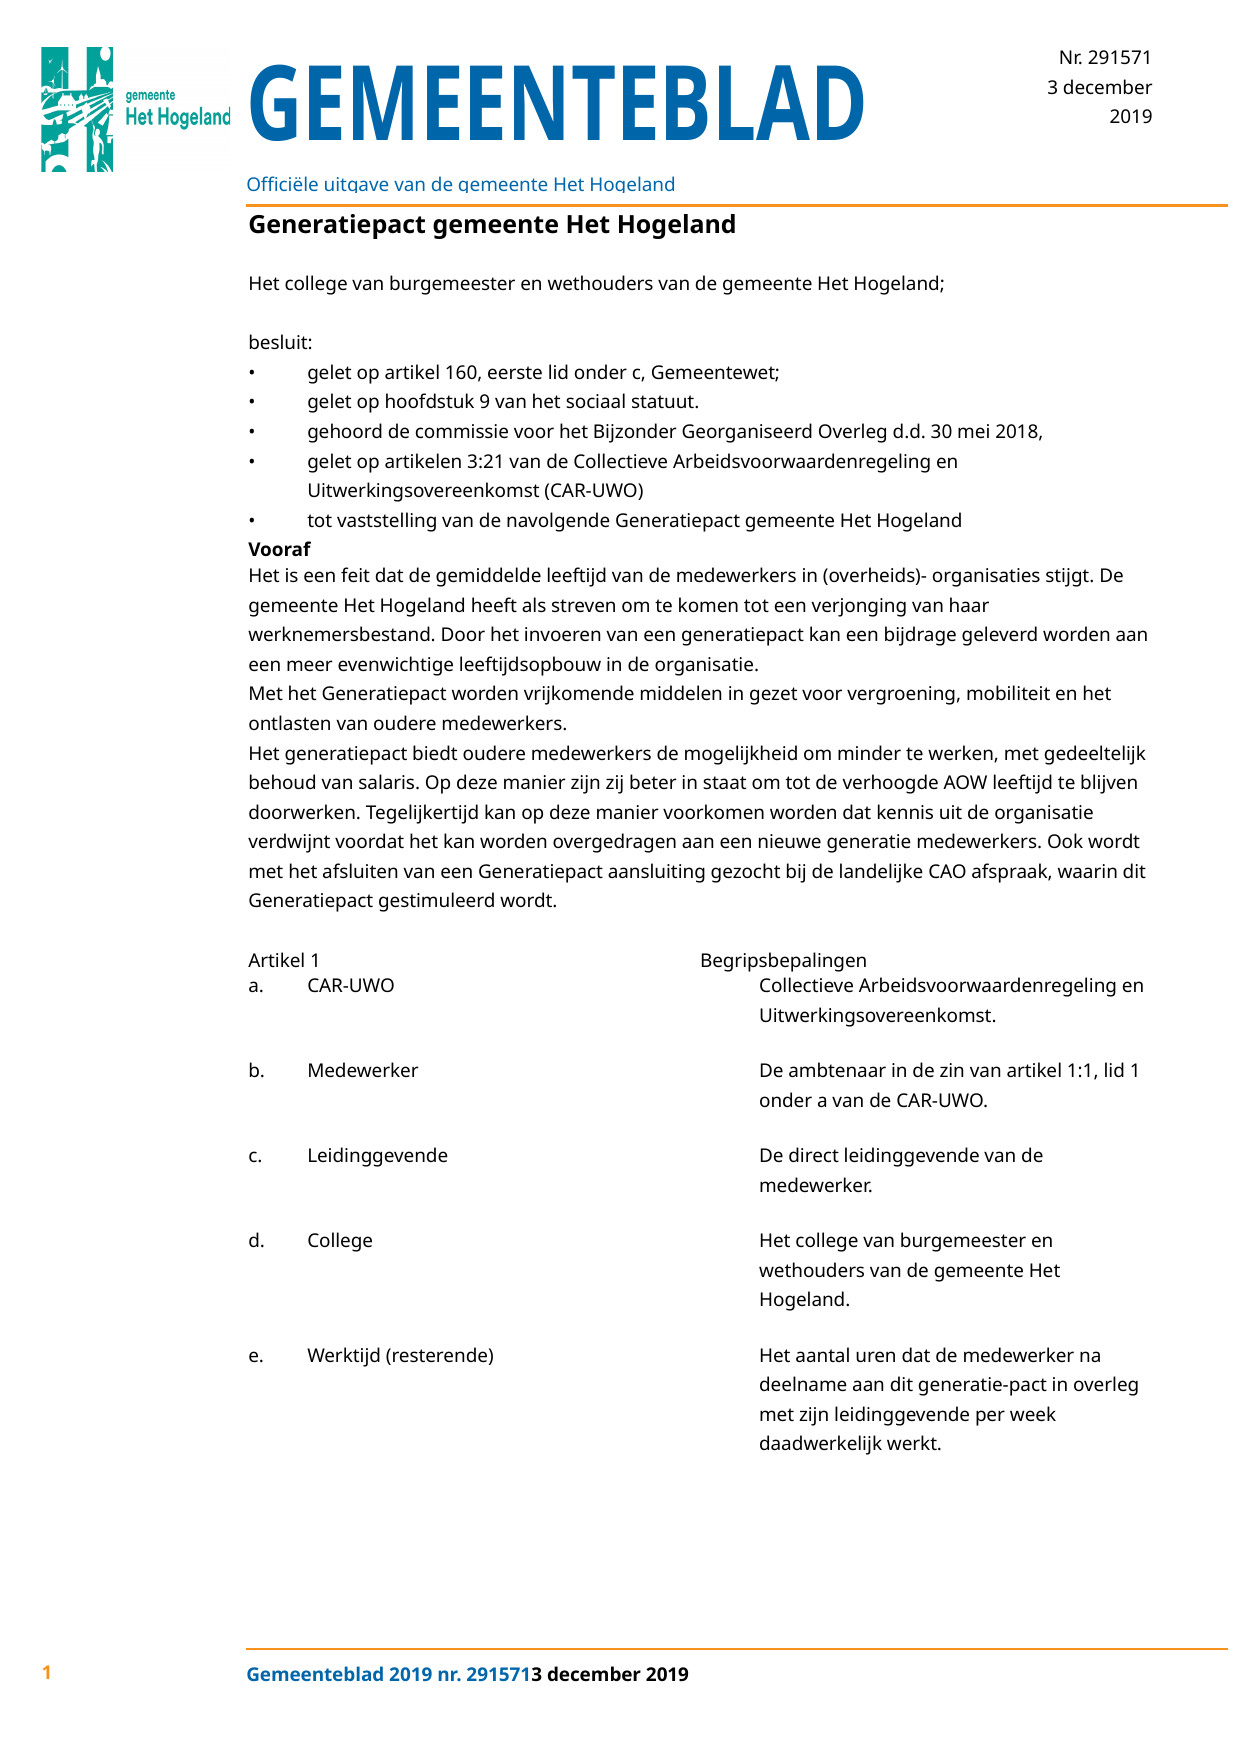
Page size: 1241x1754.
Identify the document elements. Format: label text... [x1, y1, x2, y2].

text Generatiepact gemeente Het Hogeland [248, 207, 1152, 241]
list gelet op artikel 160, eerste lid onder c, Gemeentewet; [248, 359, 1152, 385]
table_cell Medewerker [248, 1058, 700, 1142]
table_cell Het aantal uren dat de medewerker na deelname aan dit generatie-pact in overleg met zijn leidinggevende per week daadwerkelijk werkt. [700, 1342, 1152, 1486]
list gelet op artikelen 3:21 van de Collectieve Arbeidsvoorwaardenregeling en Uitwerkingsovereenkomst (CAR-UWO) [248, 448, 1152, 503]
text Het generatiepact biedt oudere medewerkers de mogelijkheid om minder te werken, met gedeeltelijk behoud van salaris. Op deze manier zijn zij beter in staat om tot de verhoogde AOW leeftijd te blijven doorwerken. Tegelijkertijd kan op deze manier voorkomen worden dat kennis uit de organisatie verdwijnt voordat het kan worden overgedragen aan een nieuwe generatie medewerkers. Ook wordt met het afsluiten van een Generatiepact aansluiting gezocht bij de landelijke CAO afspraak, waarin dit Generatiepact gestimuleerd wordt. [248, 740, 1152, 913]
list tot vaststelling van de navolgende Generatiepact gemeente Het Hogeland [248, 507, 1152, 533]
table_header Artikel 1 [248, 947, 700, 973]
text Het is een feit dat de gemiddelde leeftijd van de medewerkers in (overheids)- organisaties stijgt. De gemeente Het Hogeland heeft als streven om te komen tot een verjonging van haar werknemersbestand. Door het invoeren van een generatiepact kan een bijdrage geleverd worden aan een meer evenwichtige leeftijdsopbouw in de organisatie. [248, 562, 1152, 677]
table_cell Het college van burgemeester en wethouders van de gemeente Het Hogeland. [700, 1228, 1152, 1342]
table_cell De direct leidinggevende van de medewerker. [700, 1143, 1152, 1227]
text Het college van burgemeester en wethouders van de gemeente Het Hogeland; [248, 270, 1152, 296]
table_header Begripsbepalingen [700, 947, 1152, 973]
picture [41, 47, 231, 172]
table_cell Werktijd (resterende) [248, 1342, 700, 1486]
text Met het Generatiepact worden vrijkomende middelen in gezet voor vergroening, mobiliteit en het ontlasten van oudere medewerkers. [248, 681, 1152, 736]
list gehoord de commissie voor het Bijzonder Georganiseerd Overleg d.d. 30 mei 2018, [248, 418, 1152, 444]
table_cell Collectieve Arbeidsvoorwaardenregeling en Uitwerkingsovereenkomst. [700, 973, 1152, 1058]
table_cell De ambtenaar in de zin van artikel 1:1, lid 1 onder a van de CAR-UWO. [700, 1058, 1152, 1142]
list gelet op hoofdstuk 9 van het sociaal statuut. [248, 389, 1152, 414]
text Vooraf [248, 537, 1152, 562]
table_cell Leidinggevende [248, 1143, 700, 1227]
table_cell CAR-UWO [248, 973, 700, 1058]
text besluit: [248, 329, 1152, 355]
table_cell College [248, 1228, 700, 1342]
